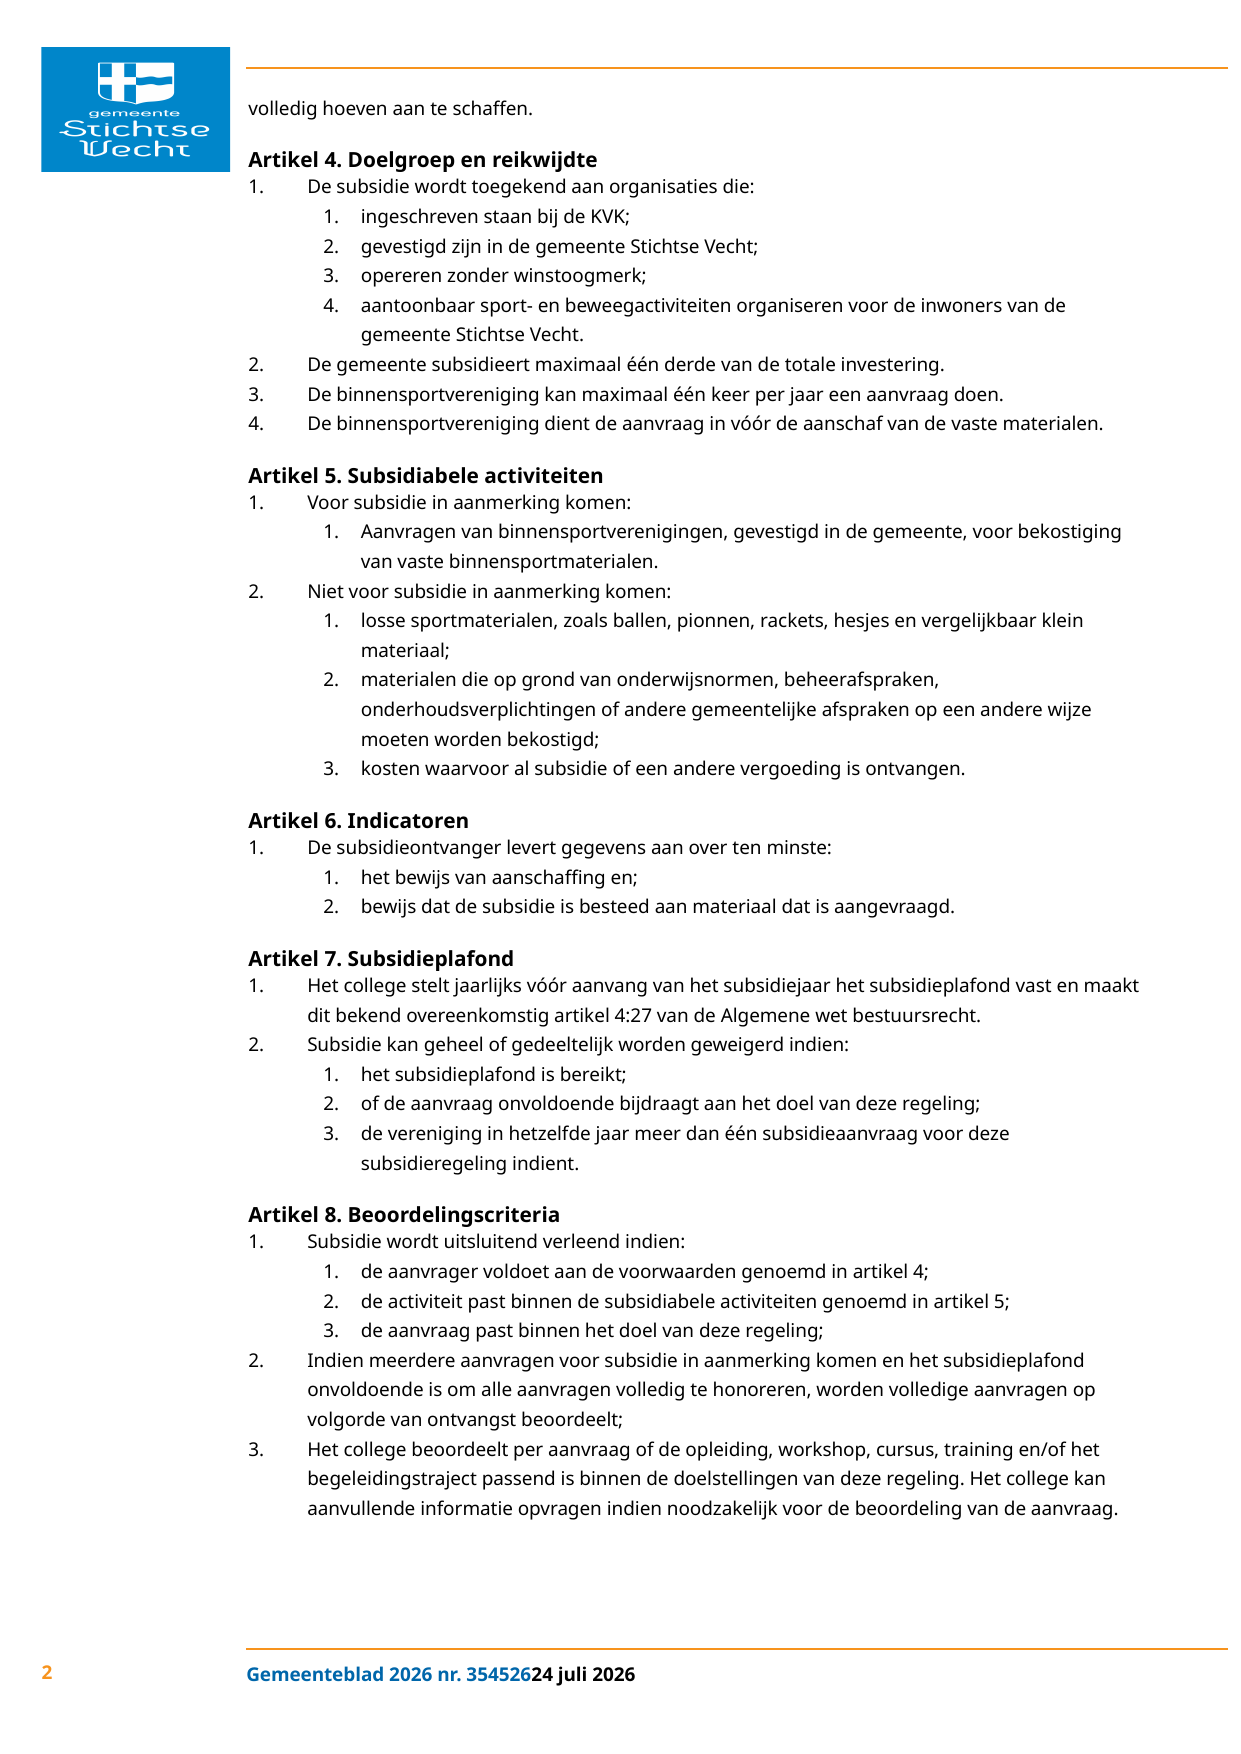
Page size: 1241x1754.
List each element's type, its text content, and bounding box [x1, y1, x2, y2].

list materialen die op grond van onderwijsnormen, beheerafspraken, onderhoudsverplichtingen of andere gemeentelijke afspraken op een andere wijze moeten worden bekostigd; [323, 667, 1152, 752]
list De subsidieontvanger levert gegevens aan over ten minste: [248, 834, 1152, 860]
list de activiteit past binnen de subsidiabele activiteiten genoemd in artikel 5; [323, 1288, 1152, 1313]
text Artikel 6. Indicatoren [248, 806, 1152, 834]
list De subsidie wordt toegekend aan organisaties die: [248, 174, 1152, 199]
list De binnensportvereniging dient de aanvraag in vóór de aanschaf van de vaste materialen. [248, 410, 1152, 436]
list Het college stelt jaarlijks vóór aanvang van het subsidiejaar het subsidieplafond vast en maakt dit bekend overeenkomstig artikel 4:27 van de Algemene wet bestuursrecht. [248, 972, 1152, 1028]
list het subsidieplafond is bereikt; [323, 1061, 1152, 1087]
list Niet voor subsidie in aanmerking komen: [248, 578, 1152, 604]
text volledig hoeven aan te schaffen. [248, 95, 1152, 121]
text Artikel 5. Subsidiabele activiteiten [248, 461, 1152, 489]
list of de aanvraag onvoldoende bijdraagt aan het doel van deze regeling; [323, 1091, 1152, 1116]
list de vereniging in hetzelfde jaar meer dan één subsidieaanvraag voor deze subsidieregeling indient. [323, 1120, 1152, 1176]
list Voor subsidie in aanmerking komen: [248, 489, 1152, 515]
list losse sportmaterialen, zoals ballen, pionnen, rackets, hesjes en vergelijkbaar klein materiaal; [323, 607, 1152, 663]
list de aanvrager voldoet aan de voorwaarden genoemd in artikel 4; [323, 1258, 1152, 1284]
list Aanvragen van binnensportverenigingen, gevestigd in de gemeente, voor bekostiging van vaste binnensportmaterialen. [323, 519, 1152, 574]
picture [137, 63, 174, 103]
text Artikel 4. Doelgroep en reikwijdte [248, 145, 1152, 174]
list De binnensportvereniging kan maximaal één keer per jaar een aanvraag doen. [248, 381, 1152, 406]
list Indien meerdere aanvragen voor subsidie in aanmerking komen en het subsidieplafond onvoldoende is om alle aanvragen volledig te honoreren, worden volledige aanvragen op volgorde van ontvangst beoordeelt; [248, 1347, 1152, 1432]
picture [99, 63, 135, 101]
list de aanvraag past binnen het doel van deze regeling; [323, 1317, 1152, 1343]
list Subsidie wordt uitsluitend verleend indien: [248, 1229, 1152, 1254]
text Artikel 7. Subsidieplafond [248, 944, 1152, 972]
list gevestigd zijn in de gemeente Stichtse Vecht; [323, 233, 1152, 258]
text Artikel 8. Beoordelingscriteria [248, 1200, 1152, 1229]
list kosten waarvoor al subsidie of een andere vergoeding is ontvangen. [323, 755, 1152, 781]
list De gemeente subsidieert maximaal één derde van de totale investering. [248, 351, 1152, 377]
list opereren zonder winstoogmerk; [323, 262, 1152, 288]
list bewijs dat de subsidie is besteed aan materiaal dat is aangevraagd. [323, 893, 1152, 919]
list Subsidie kan geheel of gedeeltelijk worden geweigerd indien: [248, 1031, 1152, 1057]
list het bewijs van aanschaffing en; [323, 864, 1152, 889]
list ingeschreven staan bij de KVK; [323, 203, 1152, 229]
list aantoonbaar sport- en beweegactiviteiten organiseren voor de inwoners van de gemeente Stichtse Vecht. [323, 292, 1152, 347]
list Het college beoordeelt per aanvraag of de opleiding, workshop, cursus, training en/of het begeleidingstraject passend is binnen de doelstellingen van deze regeling. Het college kan aanvullende informatie opvragen indien noodzakelijk voor de beoordeling van de aanvraag. [248, 1436, 1152, 1521]
